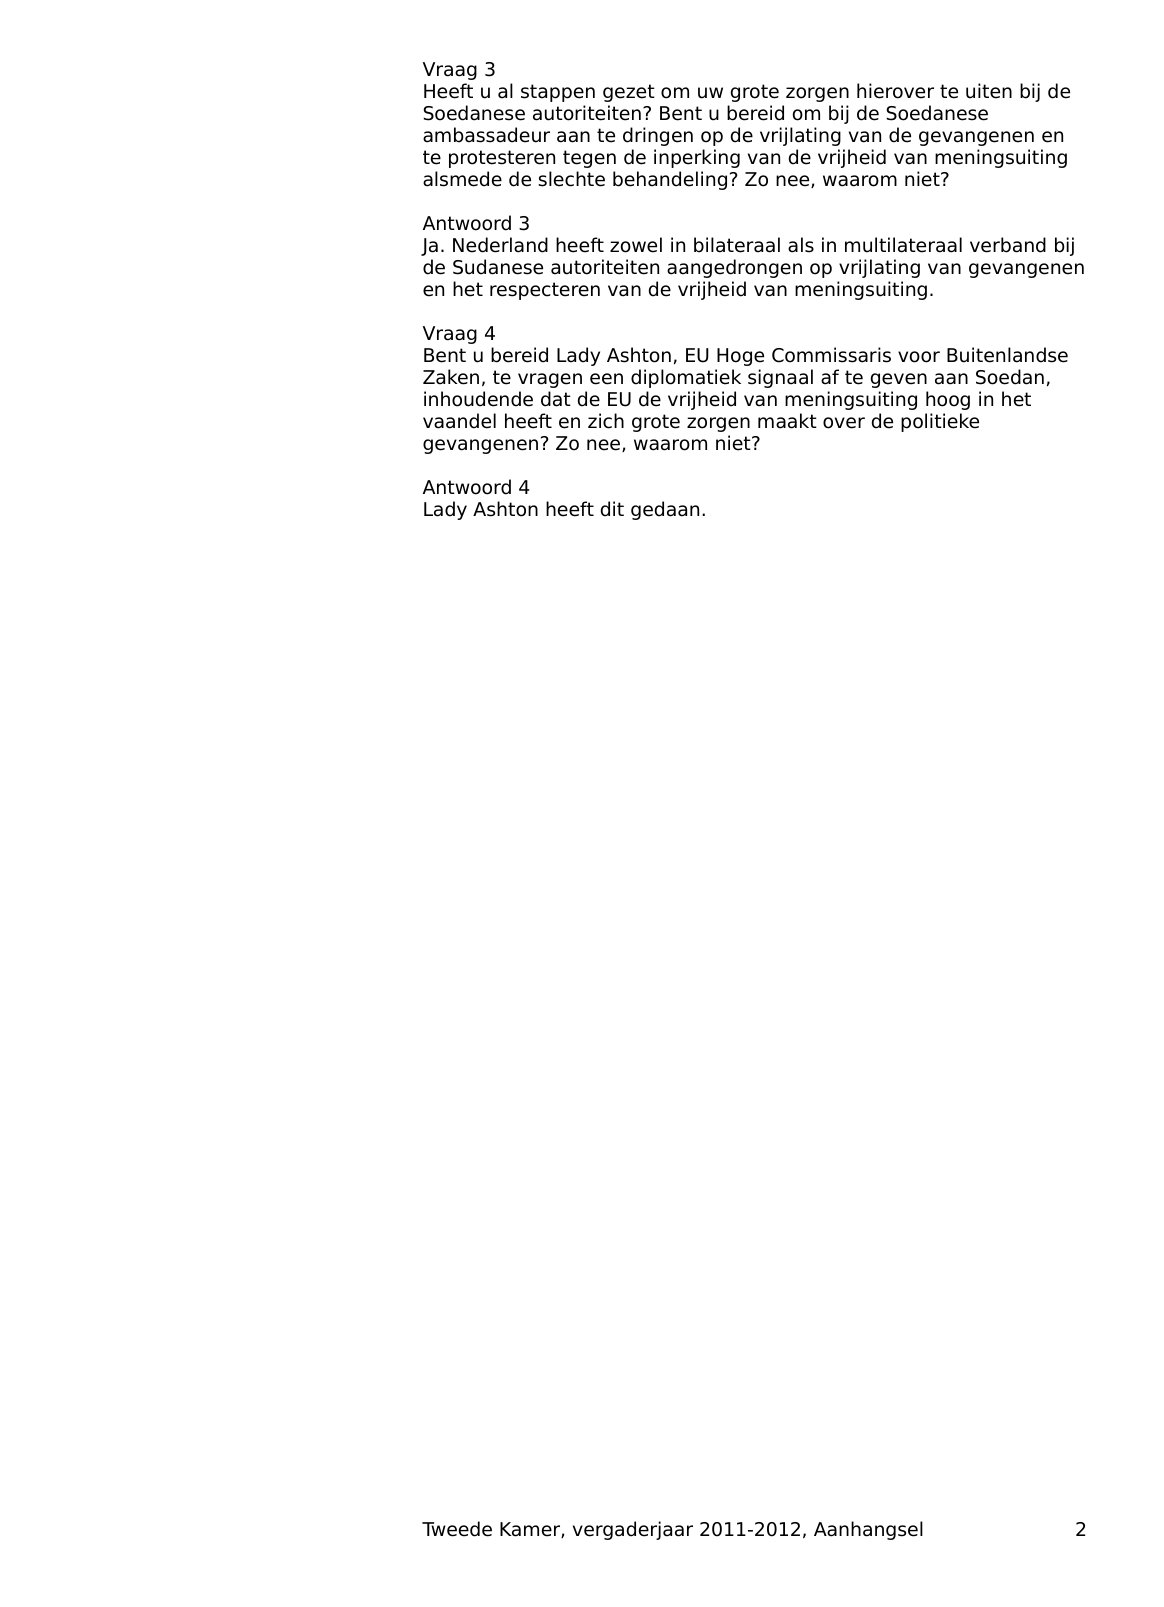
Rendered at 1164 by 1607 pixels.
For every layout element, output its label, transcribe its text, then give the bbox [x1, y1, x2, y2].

text Heeft u al stappen gezet om uw grote zorgen hierover te uiten bij de Soedanese autoriteiten? Bent u bereid om bij de Soedanese ambassadeur aan te dringen op de vrijlating van de gevangenen en te protesteren tegen de inperking van de vrijheid van meningsuiting alsmede de slechte behandeling? Zo nee, waarom niet? [422, 81, 1087, 191]
text Vraag 3 [422, 59, 1087, 81]
text Vraag 4 [422, 323, 1087, 345]
text Bent u bereid Lady Ashton, EU Hoge Commissaris voor Buitenlandse Zaken, te vragen een diplomatiek signaal af te geven aan Soedan, inhoudende dat de EU de vrijheid van meningsuiting hoog in het vaandel heeft en zich grote zorgen maakt over de politieke gevangenen? Zo nee, waarom niet? [422, 345, 1087, 455]
text Antwoord 3 [422, 213, 1087, 235]
text Antwoord 4 [422, 477, 1087, 499]
text Ja. Nederland heeft zowel in bilateraal als in multilateraal verband bij de Sudanese autoriteiten aangedrongen op vrijlating van gevangenen en het respecteren van de vrijheid van meningsuiting. [422, 235, 1087, 301]
text Lady Ashton heeft dit gedaan. [422, 499, 1087, 521]
